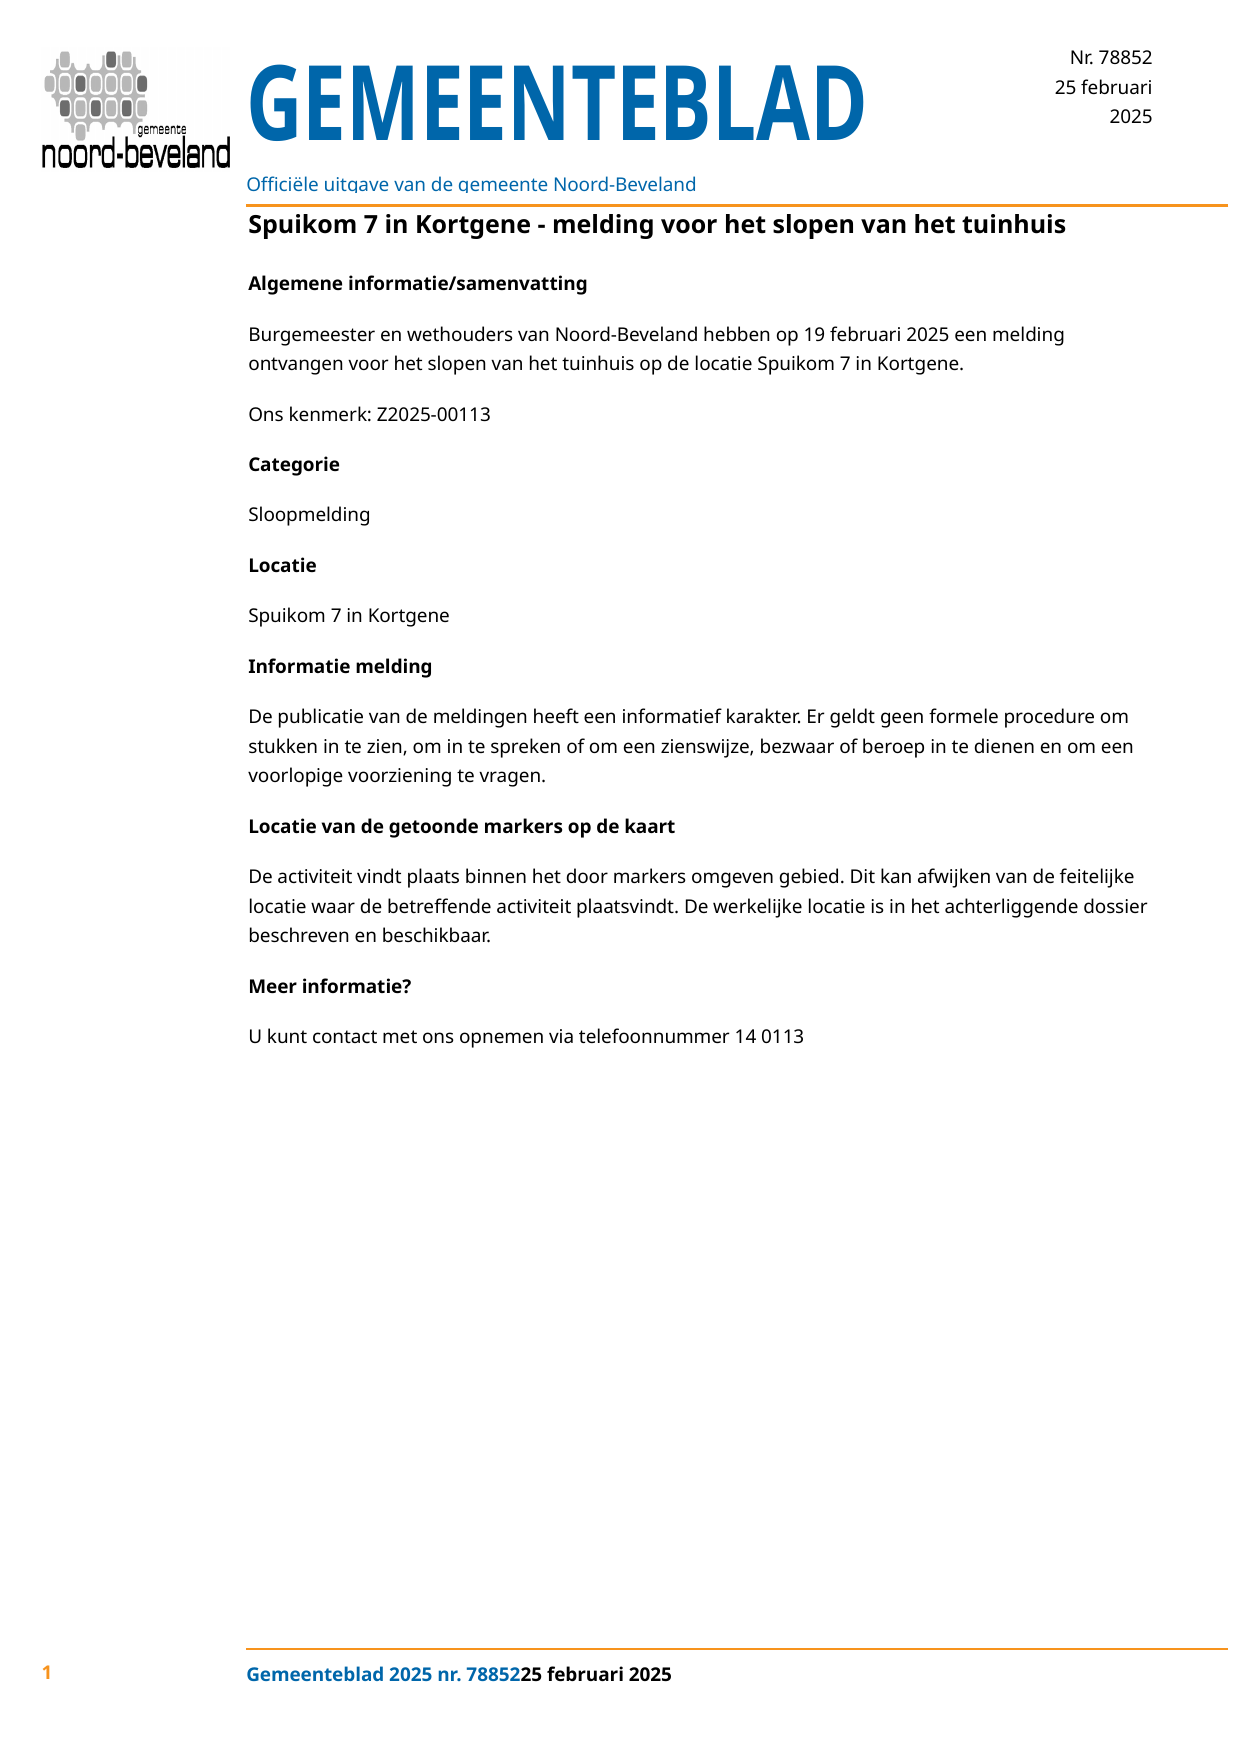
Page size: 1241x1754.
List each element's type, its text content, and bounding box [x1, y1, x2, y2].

text Burgemeester en wethouders van Noord-Beveland hebben op 19 februari 2025 een melding ontvangen voor het slopen van het tuinhuis op de locatie Spuikom 7 in Kortgene. [248, 321, 1152, 376]
picture [41, 47, 231, 172]
text Ons kenmerk: Z2025-00113 [248, 401, 1152, 426]
text Spuikom 7 in Kortgene - melding voor het slopen van het tuinhuis [248, 207, 1152, 241]
text Spuikom 7 in Kortgene [248, 602, 1152, 628]
text Algemene informatie/samenvatting [248, 270, 1152, 296]
text Sloopmelding [248, 502, 1152, 527]
text Categorie [248, 451, 1152, 477]
text U kunt contact met ons opnemen via telefoonnummer 14 0113 [248, 1023, 1152, 1049]
text Informatie melding [248, 653, 1152, 678]
text Meer informatie? [248, 973, 1152, 998]
text Locatie van de getoonde markers op de kaart [248, 813, 1152, 838]
text Locatie [248, 552, 1152, 578]
text De activiteit vindt plaats binnen het door markers omgeven gebied. Dit kan afwijken van de feitelijke locatie waar de betreffende activiteit plaatsvindt. De werkelijke locatie is in het achterliggende dossier beschreven en beschikbaar. [248, 863, 1152, 948]
text De publicatie van de meldingen heeft een informatief karakter. Er geldt geen formele procedure om stukken in te zien, om in te spreken of om een zienswijze, bezwaar of beroep in te dienen en om een voorlopige voorziening te vragen. [248, 703, 1152, 788]
